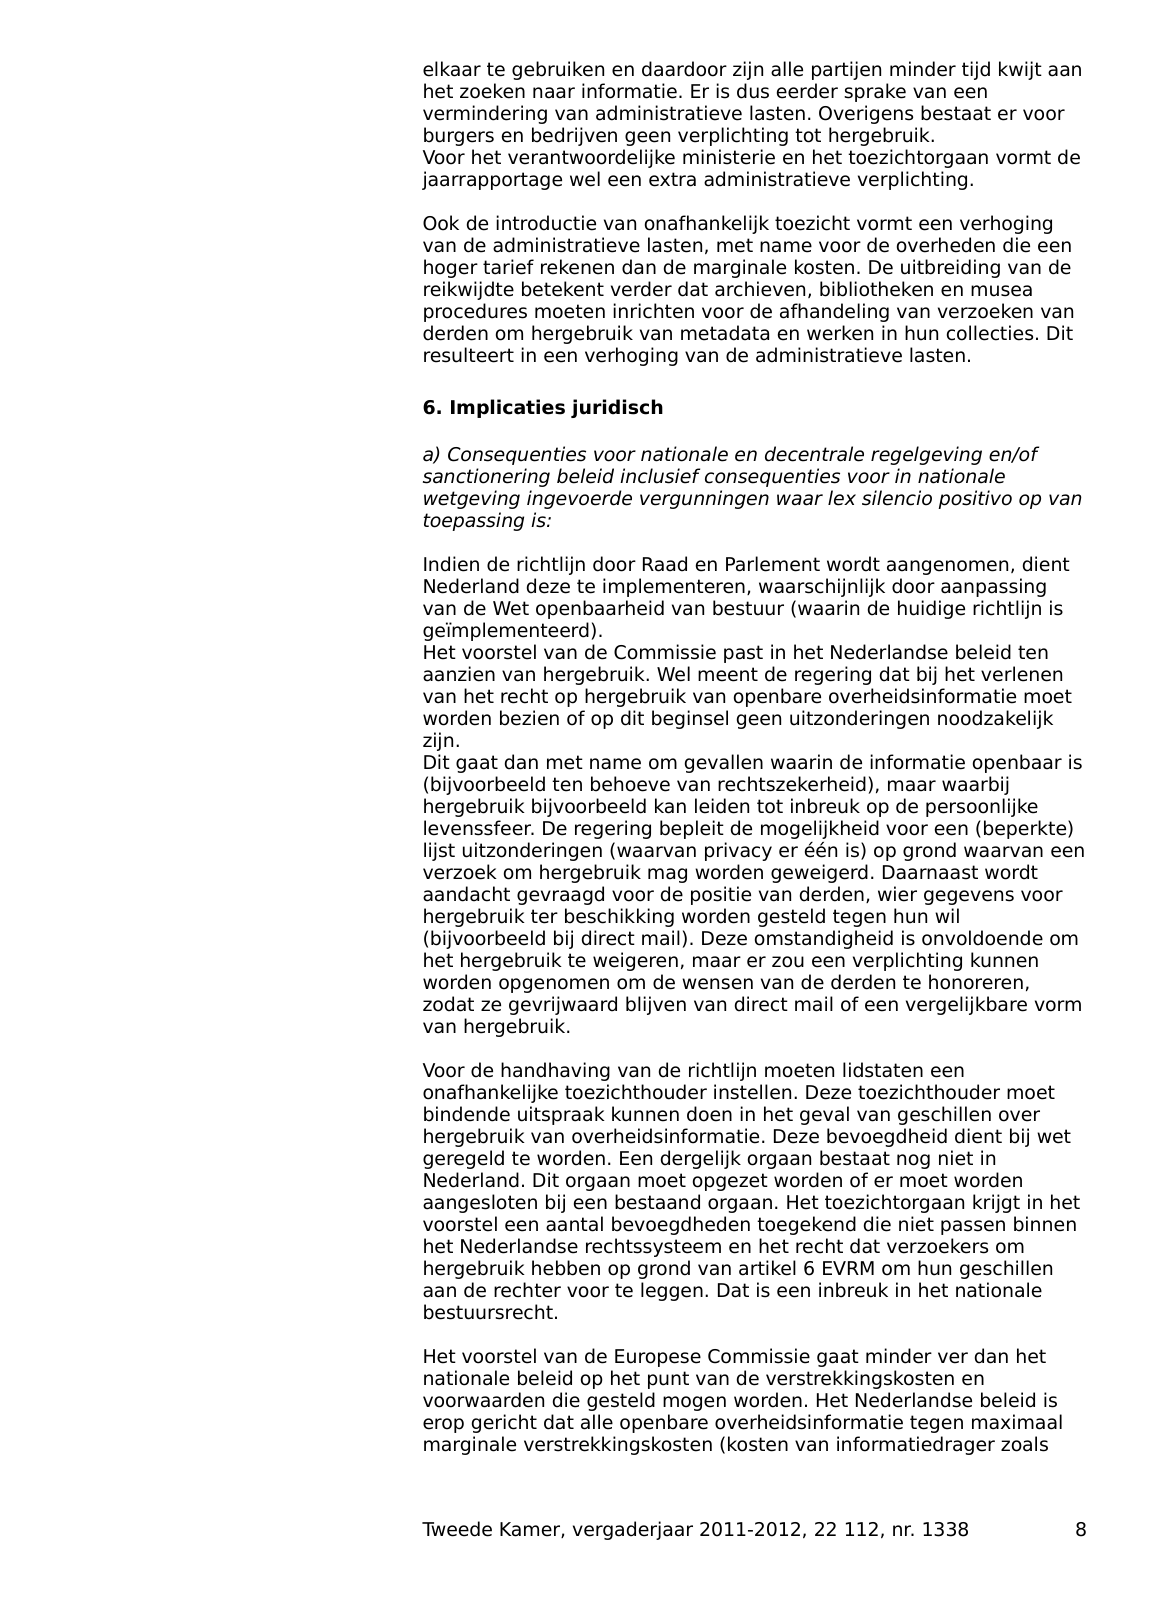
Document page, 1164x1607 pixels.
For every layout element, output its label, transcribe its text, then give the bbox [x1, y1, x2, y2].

text Indien de richtlijn door Raad en Parlement wordt aangenomen, dient Nederland deze te implementeren, waarschijnlijk door aanpassing van de Wet openbaarheid van bestuur (waarin de huidige richtlijn is geïmplementeerd). [422, 554, 1087, 642]
text Het voorstel van de Europese Commissie gaat minder ver dan het nationale beleid op het punt van de verstrekkingskosten en voorwaarden die gesteld mogen worden. Het Nederlandse beleid is erop gericht dat alle openbare overheidsinformatie tegen maximaal marginale verstrekkingskosten (kosten van informatiedrager zoals [422, 1346, 1087, 1456]
text Voor het verantwoordelijke ministerie en het toezichtorgaan vormt de jaarrapportage wel een extra administratieve verplichting. [422, 147, 1087, 191]
text Het voorstel van de Commissie past in het Nederlandse beleid ten aanzien van hergebruik. Wel meent de regering dat bij het verlenen van het recht op hergebruik van openbare overheidsinformatie moet worden bezien of op dit beginsel geen uitzonderingen noodzakelijk zijn. [422, 642, 1087, 752]
subtitle a) Consequenties voor nationale en decentrale regelgeving en/of sanctionering beleid inclusief consequenties voor in nationale wetgeving ingevoerde vergunningen waar lex silencio positivo op van toepassing is: [422, 444, 1087, 532]
subtitle 6. Implicaties juridisch [422, 397, 1087, 419]
text Voor de handhaving van de richtlijn moeten lidstaten een onafhankelijke toezichthouder instellen. Deze toezichthouder moet bindende uitspraak kunnen doen in het geval van geschillen over hergebruik van overheidsinformatie. Deze bevoegdheid dient bij wet geregeld te worden. Een dergelijk orgaan bestaat nog niet in Nederland. Dit orgaan moet opgezet worden of er moet worden aangesloten bij een bestaand orgaan. Het toezichtorgaan krijgt in het voorstel een aantal bevoegdheden toegekend die niet passen binnen het Nederlandse rechtssysteem en het recht dat verzoekers om hergebruik hebben op grond van artikel 6 EVRM om hun geschillen aan de rechter voor te leggen. Dat is een inbreuk in het nationale bestuursrecht. [422, 1060, 1087, 1323]
text Dit gaat dan met name om gevallen waarin de informatie openbaar is (bijvoorbeeld ten behoeve van rechtszekerheid), maar waarbij hergebruik bijvoorbeeld kan leiden tot inbreuk op de persoonlijke levenssfeer. De regering bepleit de mogelijkheid voor een (beperkte) lijst uitzonderingen (waarvan privacy er één is) op grond waarvan een verzoek om hergebruik mag worden geweigerd. Daarnaast wordt aandacht gevraagd voor de positie van derden, wier gegevens voor hergebruik ter beschikking worden gesteld tegen hun wil (bijvoorbeeld bij direct mail). Deze omstandigheid is onvoldoende om het hergebruik te weigeren, maar er zou een verplichting kunnen worden opgenomen om de wensen van de derden te honoreren, zodat ze gevrijwaard blijven van direct mail of een vergelijkbare vorm van hergebruik. [422, 752, 1087, 1038]
text Ook de introductie van onafhankelijk toezicht vormt een verhoging van de administratieve lasten, met name voor de overheden die een hoger tarief rekenen dan de marginale kosten. De uitbreiding van de reikwijdte betekent verder dat archieven, bibliotheken en musea procedures moeten inrichten voor de afhandeling van verzoeken van derden om hergebruik van metadata en werken in hun collecties. Dit resulteert in een verhoging van de administratieve lasten. [422, 213, 1087, 367]
text elkaar te gebruiken en daardoor zijn alle partijen minder tijd kwijt aan het zoeken naar informatie. Er is dus eerder sprake van een vermindering van administratieve lasten. Overigens bestaat er voor burgers en bedrijven geen verplichting tot hergebruik. [422, 59, 1087, 147]
